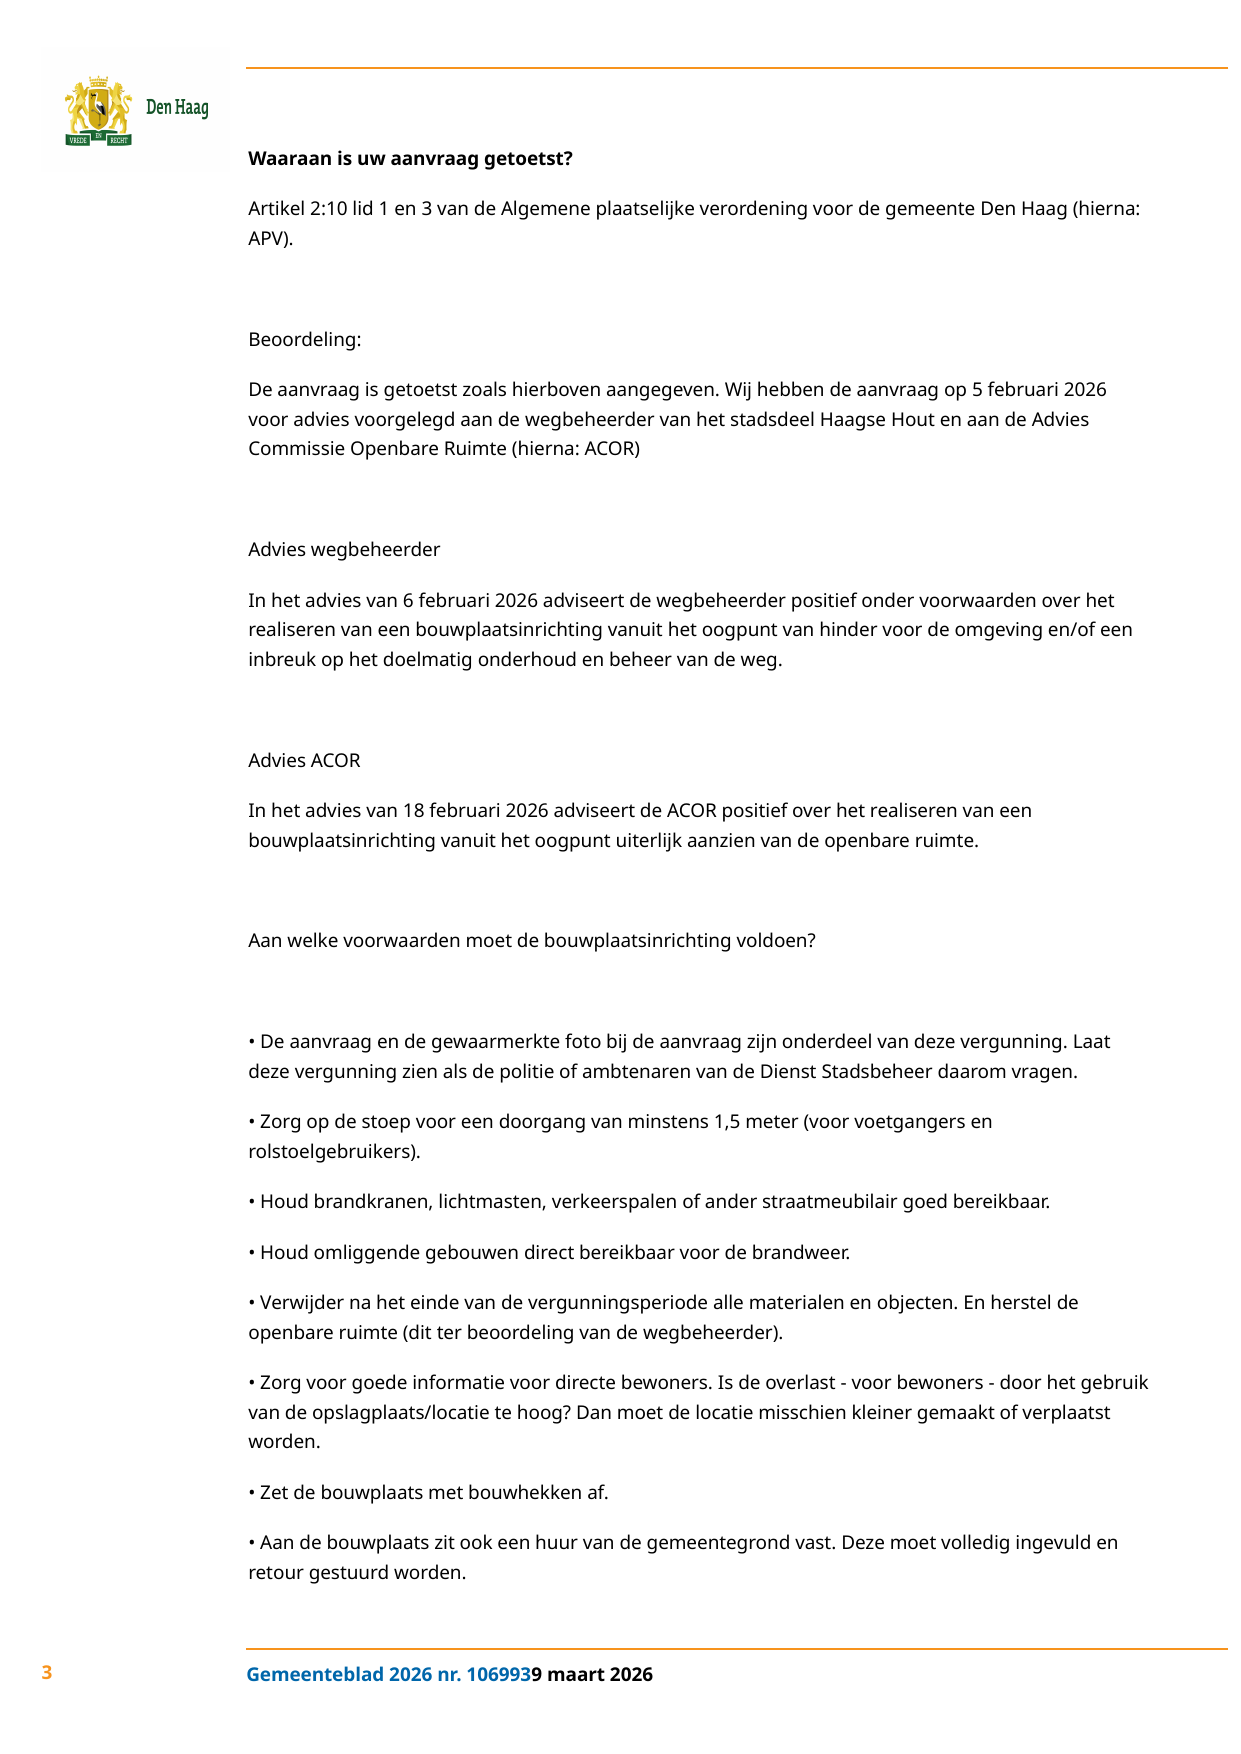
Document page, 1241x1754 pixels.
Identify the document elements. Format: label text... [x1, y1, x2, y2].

text • Zorg op de stoep voor een doorgang van minstens 1,5 meter (voor voetgangers en rolstoelgebruikers). [248, 1108, 1152, 1164]
text • Verwijder na het einde van de vergunningsperiode alle materialen en objecten. En herstel de openbare ruimte (dit ter beoordeling van de wegbeheerder). [248, 1289, 1152, 1345]
text Beoordeling: [248, 326, 1152, 352]
text De aanvraag is getoetst zoals hierboven aangegeven. Wij hebben de aanvraag op 5 februari 2026 voor advies voorgelegd aan de wegbeheerder van het stadsdeel Haagse Hout en aan de Advies Commissie Openbare Ruimte (hierna: ACOR) [248, 376, 1152, 461]
text • De aanvraag en de gewaarmerkte foto bij de aanvraag zijn onderdeel van deze vergunning. Laat deze vergunning zien als de politie of ambtenaren van de Dienst Stadsbeheer daarom vragen. [248, 1028, 1152, 1084]
text Advies wegbeheerder [248, 536, 1152, 562]
text • Houd brandkranen, lichtmasten, verkeerspalen of ander straatmeubilair goed bereikbaar. [248, 1188, 1152, 1214]
text • Houd omliggende gebouwen direct bereikbaar voor de brandweer. [248, 1239, 1152, 1265]
text Advies ACOR [248, 747, 1152, 773]
text • Aan de bouwplaats zit ook een huur van de gemeentegrond vast. Deze moet volledig ingevuld en retour gestuurd worden. [248, 1529, 1152, 1585]
picture [41, 47, 231, 172]
text In het advies van 18 februari 2026 adviseert de ACOR positief over het realiseren van een bouwplaatsinrichting vanuit het oogpunt uiterlijk aanzien van de openbare ruimte. [248, 797, 1152, 853]
text Aan welke voorwaarden moet de bouwplaatsinrichting voldoen? [248, 928, 1152, 953]
text • Zet de bouwplaats met bouwhekken af. [248, 1479, 1152, 1505]
text In het advies van 6 februari 2026 adviseert de wegbeheerder positief onder voorwaarden over het realiseren van een bouwplaatsinrichting vanuit het oogpunt van hinder voor de omgeving en/of een inbreuk op het doelmatig onderhoud en beheer van de weg. [248, 587, 1152, 672]
text Artikel 2:10 lid 1 en 3 van de Algemene plaatselijke verordening voor de gemeente Den Haag (hierna: APV). [248, 196, 1152, 251]
text • Zorg voor goede informatie voor directe bewoners. Is de overlast - voor bewoners - door het gebruik van de opslagplaats/locatie te hoog? Dan moet de locatie misschien kleiner gemaakt of verplaatst worden. [248, 1369, 1152, 1454]
text Waaraan is uw aanvraag getoetst? [248, 145, 1152, 171]
